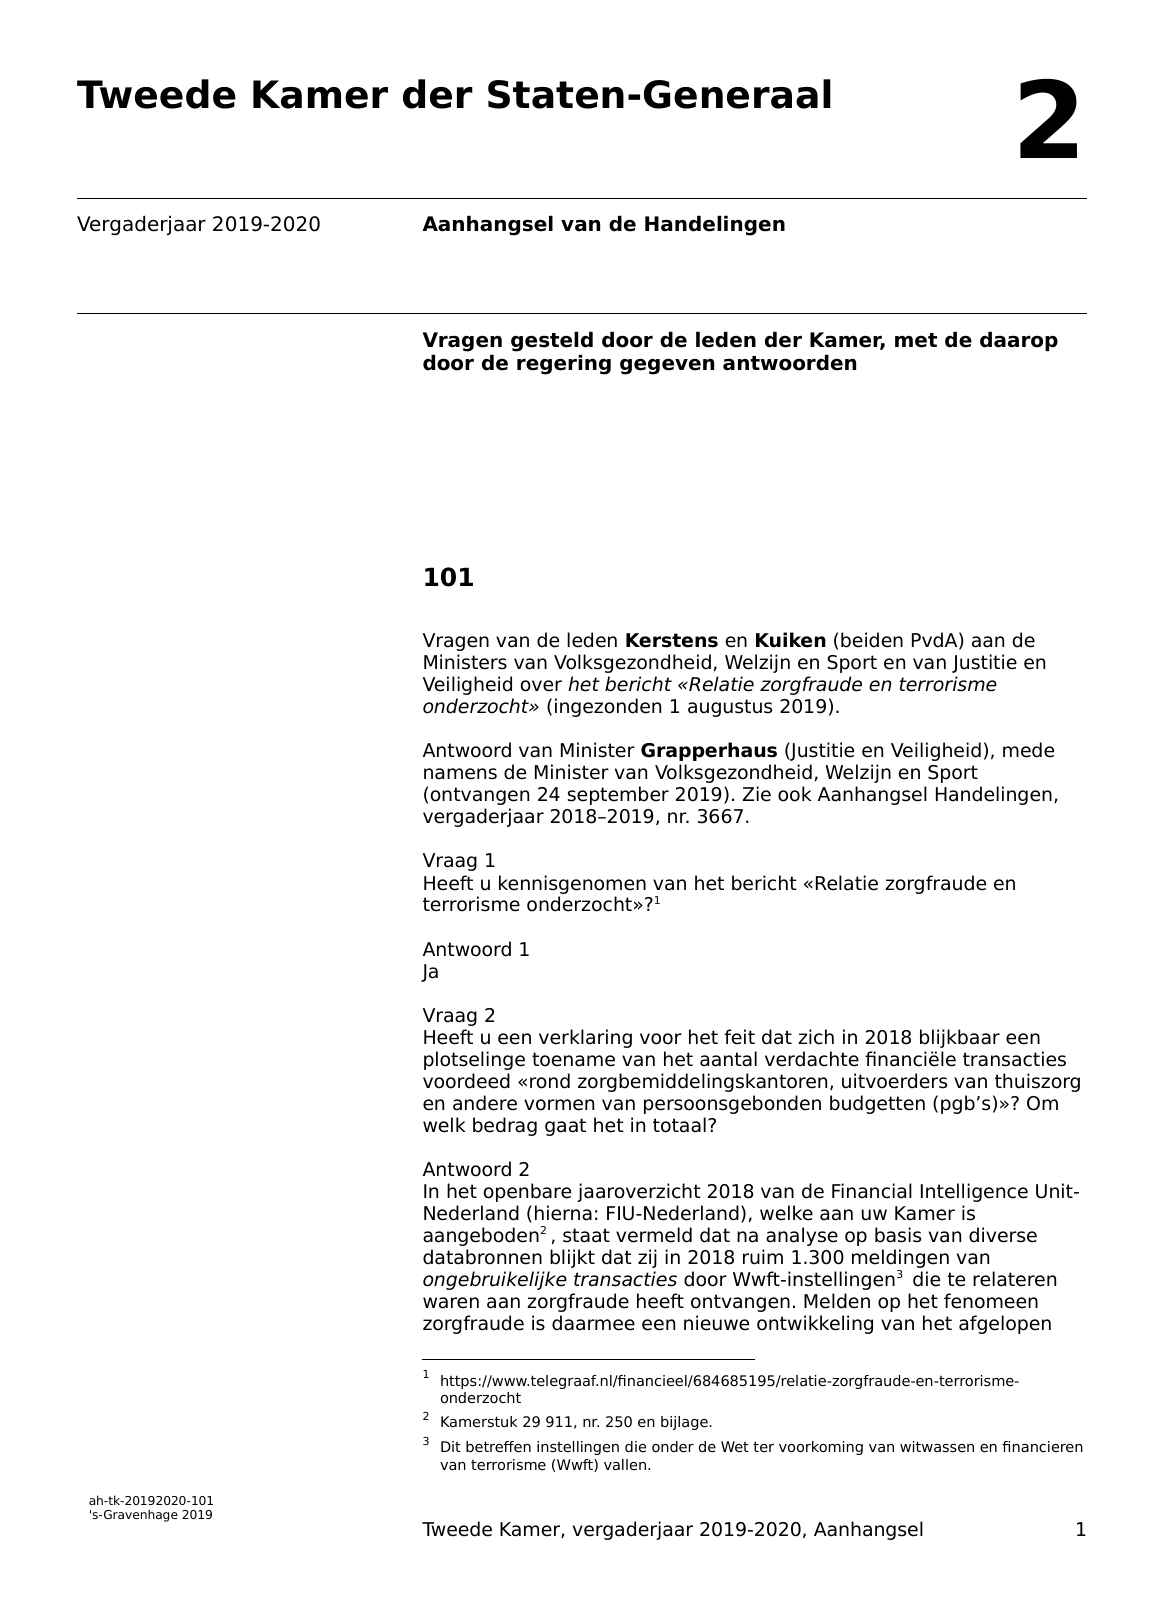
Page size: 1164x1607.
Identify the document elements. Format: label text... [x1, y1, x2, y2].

text Dit betreffen instellingen die onder de Wet ter voorkoming van witwassen en financieren van terrorisme (Wwft) vallen. [422, 1435, 1087, 1474]
text Vraag 1 [422, 850, 1087, 872]
text In het openbare jaaroverzicht 2018 van de Financial Intelligence Unit-Nederland (hierna: FIU-Nederland), welke aan uw Kamer is aangeboden, staat vermeld dat na analyse op basis van diverse databronnen blijkt dat zij in 2018 ruim 1.300 meldingen van ongebruikelijke transacties door Wwft-instellingen die te relateren waren aan zorgfraude heeft ontvangen. Melden op het fenomeen zorgfraude is daarmee een nieuwe ontwikkeling van het afgelopen [422, 1181, 1087, 1334]
text Antwoord 2 [422, 1159, 1087, 1181]
text Heeft u kennisgenomen van het bericht «Relatie zorgfraude en terrorisme onderzocht»? [422, 872, 1087, 916]
text Vraag 2 [422, 1005, 1087, 1027]
table_cell Aanhangsel van de Handelingen [422, 199, 1087, 313]
text ah-tk-20192020-101 [88, 1494, 323, 1508]
text 101 [422, 563, 1087, 592]
text Antwoord 1 [422, 938, 1087, 961]
text Vragen van de leden Kerstens en Kuiken (beiden PvdA) aan de Ministers van Volksgezondheid, Welzijn en Sport en van Justitie en Veiligheid over het bericht «Relatie zorgfraude en terrorisme onderzocht» (ingezonden 1 augustus 2019). [422, 630, 1087, 718]
table_cell [77, 314, 422, 375]
text Kamerstuk 29 911, nr. 250 en bijlage. [422, 1410, 1087, 1432]
text Antwoord van Minister Grapperhaus (Justitie en Veiligheid), mede namens de Minister van Volksgezondheid, Welzijn en Sport (ontvangen 24 september 2019). Zie ook Aanhangsel Handelingen, vergaderjaar 2018–2019, nr. 3667. [422, 740, 1087, 828]
text https://www.telegraaf.nl/financieel/684685195/relatie-zorgfraude-en-terrorisme-onderzocht [422, 1368, 1087, 1407]
table_header Tweede Kamer der Staten-Generaal [77, 59, 886, 198]
table_header 2 [886, 59, 1087, 198]
text Ja [422, 961, 1087, 982]
table_cell Vergaderjaar 2019-2020 [77, 199, 422, 313]
text 's-Gravenhage 2019 [88, 1508, 323, 1522]
text Heeft u een verklaring voor het feit dat zich in 2018 blijkbaar een plotselinge toename van het aantal verdachte financiële transacties voordeed «rond zorgbemiddelingskantoren, uitvoerders van thuiszorg en andere vormen van persoonsgebonden budgetten (pgb’s)»? Om welk bedrag gaat het in totaal? [422, 1027, 1087, 1137]
table_cell Vragen gesteld door de leden der Kamer, met de daarop door de regering gegeven antwoorden [422, 314, 1087, 375]
